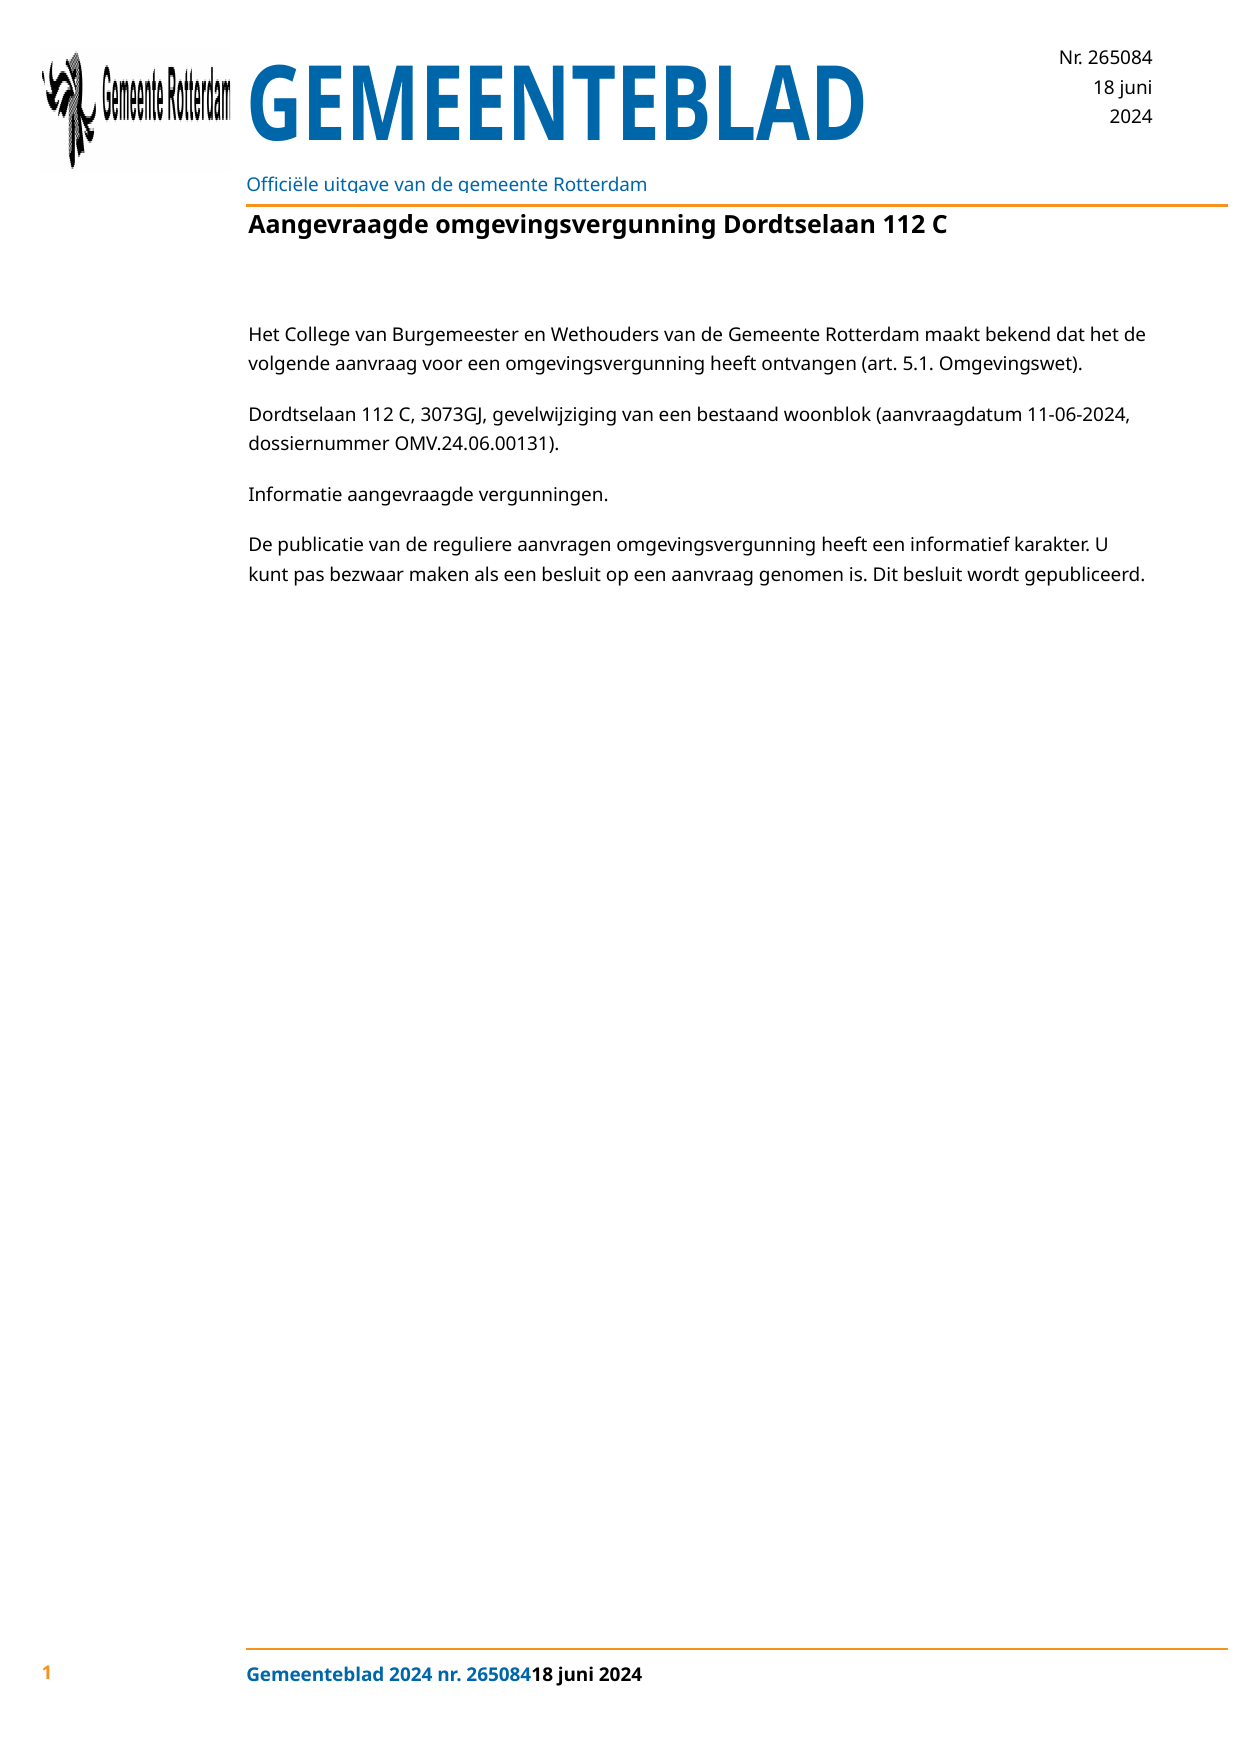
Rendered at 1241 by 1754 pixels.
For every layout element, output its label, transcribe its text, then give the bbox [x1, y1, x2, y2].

picture [41, 47, 231, 172]
text Dordtselaan 112 C, 3073GJ, gevelwijziging van een bestaand woonblok (aanvraagdatum 11-06-2024, dossiernummer OMV.24.06.00131). [248, 401, 1152, 456]
text Het College van Burgemeester en Wethouders van de Gemeente Rotterdam maakt bekend dat het de volgende aanvraag voor een omgevingsvergunning heeft ontvangen (art. 5.1. Omgevingswet). [248, 321, 1152, 376]
text De publicatie van de reguliere aanvragen omgevingsvergunning heeft een informatief karakter. U kunt pas bezwaar maken als een besluit op een aanvraag genomen is. Dit besluit wordt gepubliceerd. [248, 531, 1152, 586]
text Aangevraagde omgevingsvergunning Dordtselaan 112 C [248, 207, 1152, 241]
text Informatie aangevraagde vergunningen. [248, 481, 1152, 506]
